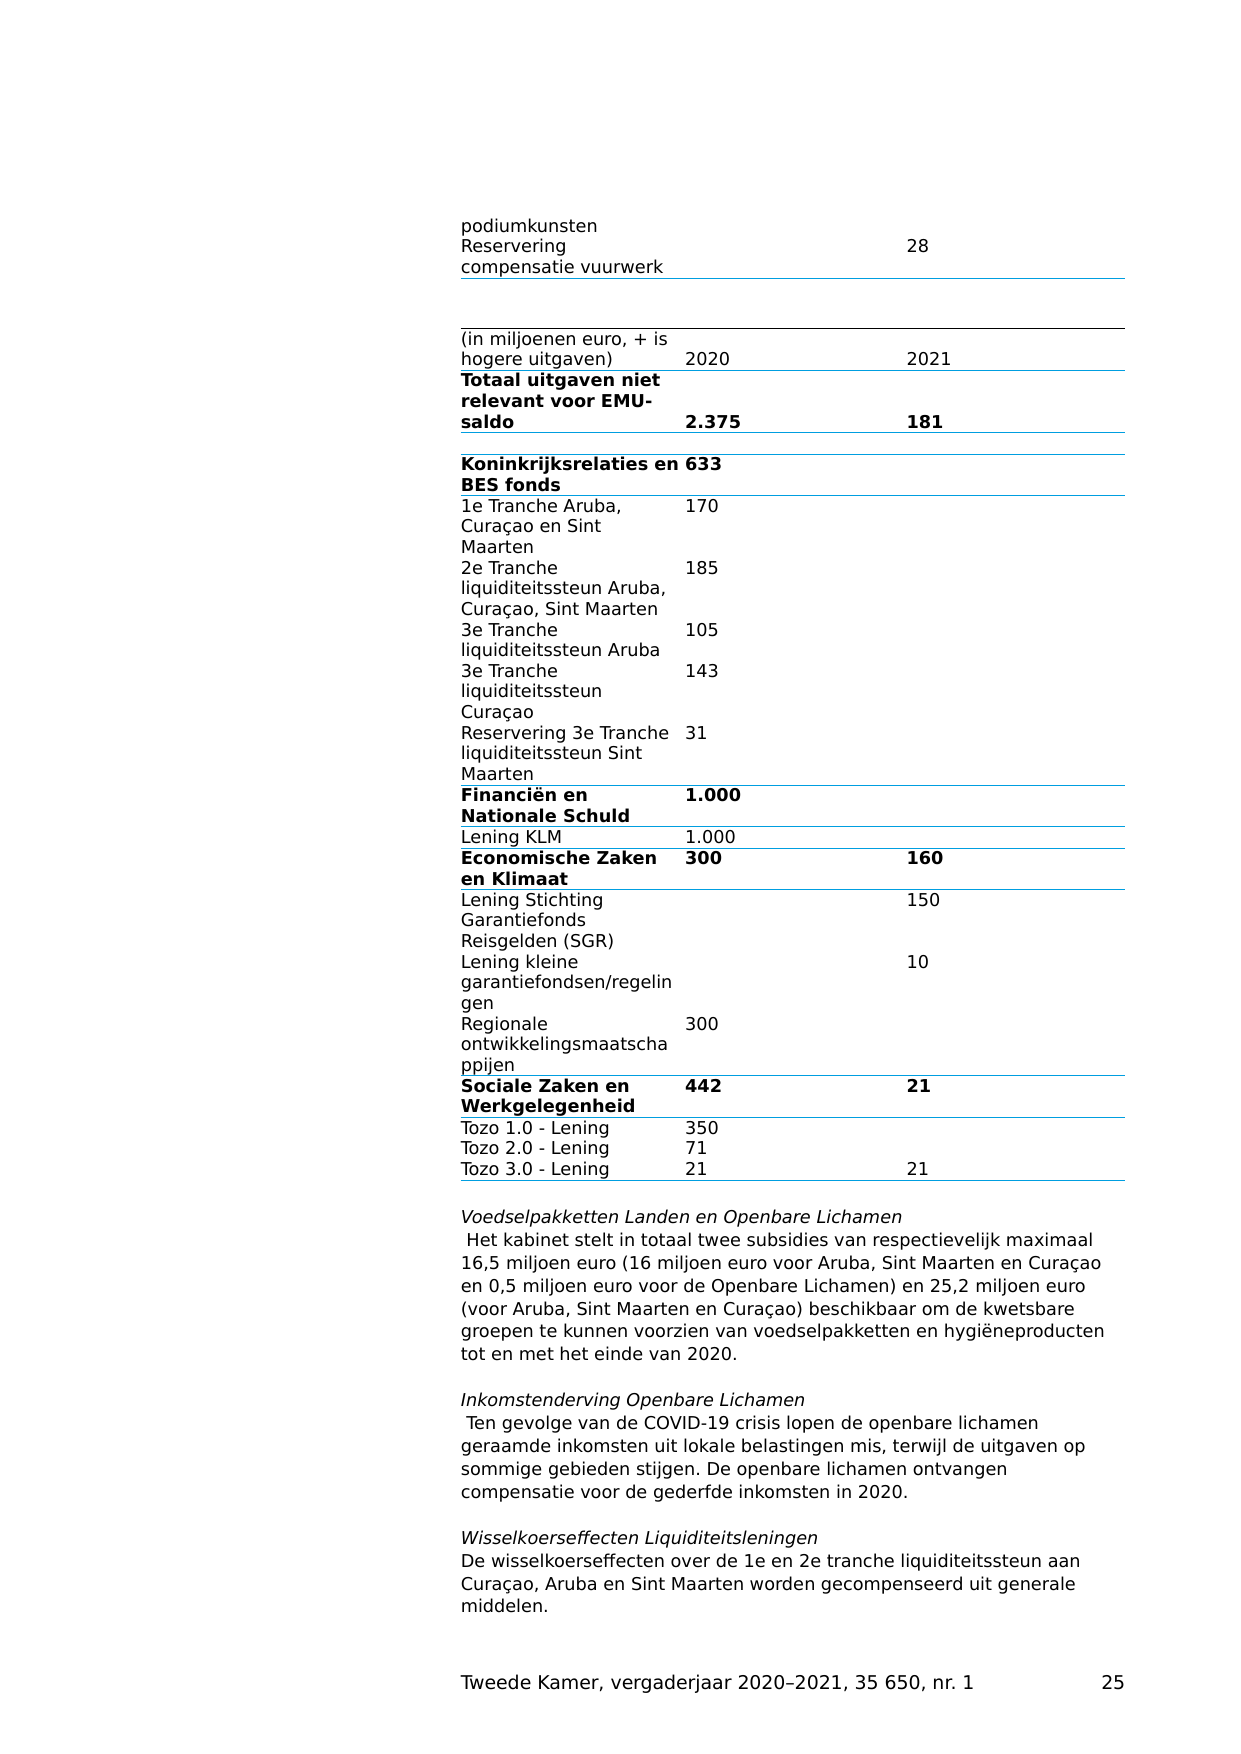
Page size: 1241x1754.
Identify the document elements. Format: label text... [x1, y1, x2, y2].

table_cell 71 [682, 1138, 903, 1159]
table_cell 160 [904, 849, 1125, 889]
table_cell 28 [904, 236, 1125, 278]
table_cell 1.000 [682, 827, 903, 847]
table_cell [904, 620, 1125, 661]
table_cell Tozo 1.0 - Lening [461, 1118, 682, 1138]
table_cell [682, 216, 903, 236]
table_cell 181 [904, 371, 1125, 432]
table_cell [904, 1118, 1125, 1138]
table_cell 1.000 [682, 786, 903, 826]
table_cell [904, 723, 1125, 784]
table_cell Financiën en Nationale Schuld [461, 786, 682, 826]
table_cell 31 [682, 723, 903, 784]
table_cell Tozo 2.0 - Lening [461, 1138, 682, 1159]
table_cell 185 [682, 558, 903, 619]
table_cell [904, 786, 1125, 826]
table_cell 1e Tranche Aruba, Curaçao en Sint Maarten [461, 496, 682, 558]
table_cell Lening kleine garantiefondsen/regelingen [461, 952, 682, 1013]
table_cell Regionale ontwikkelingsmaatschappijen [461, 1014, 682, 1075]
table_cell [682, 236, 903, 278]
table_cell 300 [682, 849, 903, 889]
table_cell 143 [682, 661, 903, 723]
text Wisselkoerseffecten Liquiditeitsleningen De wisselkoerseffecten over de 1e en 2e tranche liquiditeitssteun aan Curaçao, Aruba en Sint Maarten worden gecompenseerd uit generale middelen. [461, 1526, 1125, 1617]
table_cell [682, 433, 903, 453]
table_cell [904, 827, 1125, 847]
table_cell [904, 216, 1125, 236]
table_cell Lening Stichting Garantiefonds Reisgelden (SGR) [461, 890, 682, 952]
table_cell (in miljoenen euro, + is hogere uitgaven) [461, 329, 682, 370]
table_cell 21 [904, 1159, 1125, 1179]
text Inkomstenderving Openbare Lichamen Ten gevolge van de COVID-19 crisis lopen de openbare lichamen geraamde inkomsten uit lokale belastingen mis, terwijl de uitgaven op sommige gebieden stijgen. De openbare lichamen ontvangen compensatie voor de gederfde inkomsten in 2020. [461, 1388, 1125, 1503]
table_cell 2.375 [682, 371, 903, 432]
table_cell [904, 558, 1125, 619]
table_cell 2e Tranche liquiditeitssteun Aruba, Curaçao, Sint Maarten [461, 558, 682, 619]
table_cell Koninkrijksrelaties en BES fonds [461, 455, 682, 495]
table_cell 105 [682, 620, 903, 661]
table_header Tabel 1.1 Uitgaven relevant voor EMU-saldo [461, 191, 1125, 216]
table_cell Tozo 3.0 - Lening [461, 1159, 682, 1179]
text Voedselpakketten Landen en Openbare Lichamen Het kabinet stelt in totaal twee subsidies van respectievelijk maximaal 16,5 miljoen euro (16 miljoen euro voor Aruba, Sint Maarten en Curaçao en 0,5 miljoen euro voor de Openbare Lichamen) en 25,2 miljoen euro (voor Aruba, Sint Maarten en Curaçao) beschikbaar om de kwetsbare groepen te kunnen voorzien van voedselpakketten en hygiëneproducten tot en met het einde van 2020. [461, 1205, 1125, 1365]
table_cell 170 [682, 496, 903, 558]
table_cell [904, 1138, 1125, 1159]
table_cell Sociale Zaken en Werkgelegenheid [461, 1076, 682, 1117]
table_cell [904, 661, 1125, 723]
table_cell 150 [904, 890, 1125, 952]
table_cell 633 [682, 455, 903, 495]
table_cell 300 [682, 1014, 903, 1075]
table_cell [904, 455, 1125, 495]
table_cell 3e Tranche liquiditeitssteun Curaçao [461, 661, 682, 723]
table_cell [904, 496, 1125, 558]
table_cell Economische Zaken en Klimaat [461, 849, 682, 889]
table_cell 21 [682, 1159, 903, 1179]
table_cell 442 [682, 1076, 903, 1117]
table_cell 21 [904, 1076, 1125, 1117]
table_cell 2020 [682, 329, 903, 370]
table_cell 2021 [904, 329, 1125, 370]
table_header Tabel 1.2 Uitgaven niet relevant voor EMU-saldo [461, 303, 1125, 328]
table_cell podiumkunsten [461, 216, 682, 236]
table_cell Totaal uitgaven niet relevant voor EMU-saldo [461, 371, 682, 432]
table_cell [682, 952, 903, 1013]
table_cell 3e Tranche liquiditeitssteun Aruba [461, 620, 682, 661]
table_cell [461, 433, 682, 453]
table_cell [682, 890, 903, 952]
table_cell 10 [904, 952, 1125, 1013]
table_cell Reservering compensatie vuurwerk [461, 236, 682, 278]
table_cell Lening KLM [461, 827, 682, 847]
table_cell Reservering 3e Tranche liquiditeitssteun Sint Maarten [461, 723, 682, 784]
table_cell [904, 1014, 1125, 1075]
table_cell 350 [682, 1118, 903, 1138]
table_cell [904, 433, 1125, 453]
